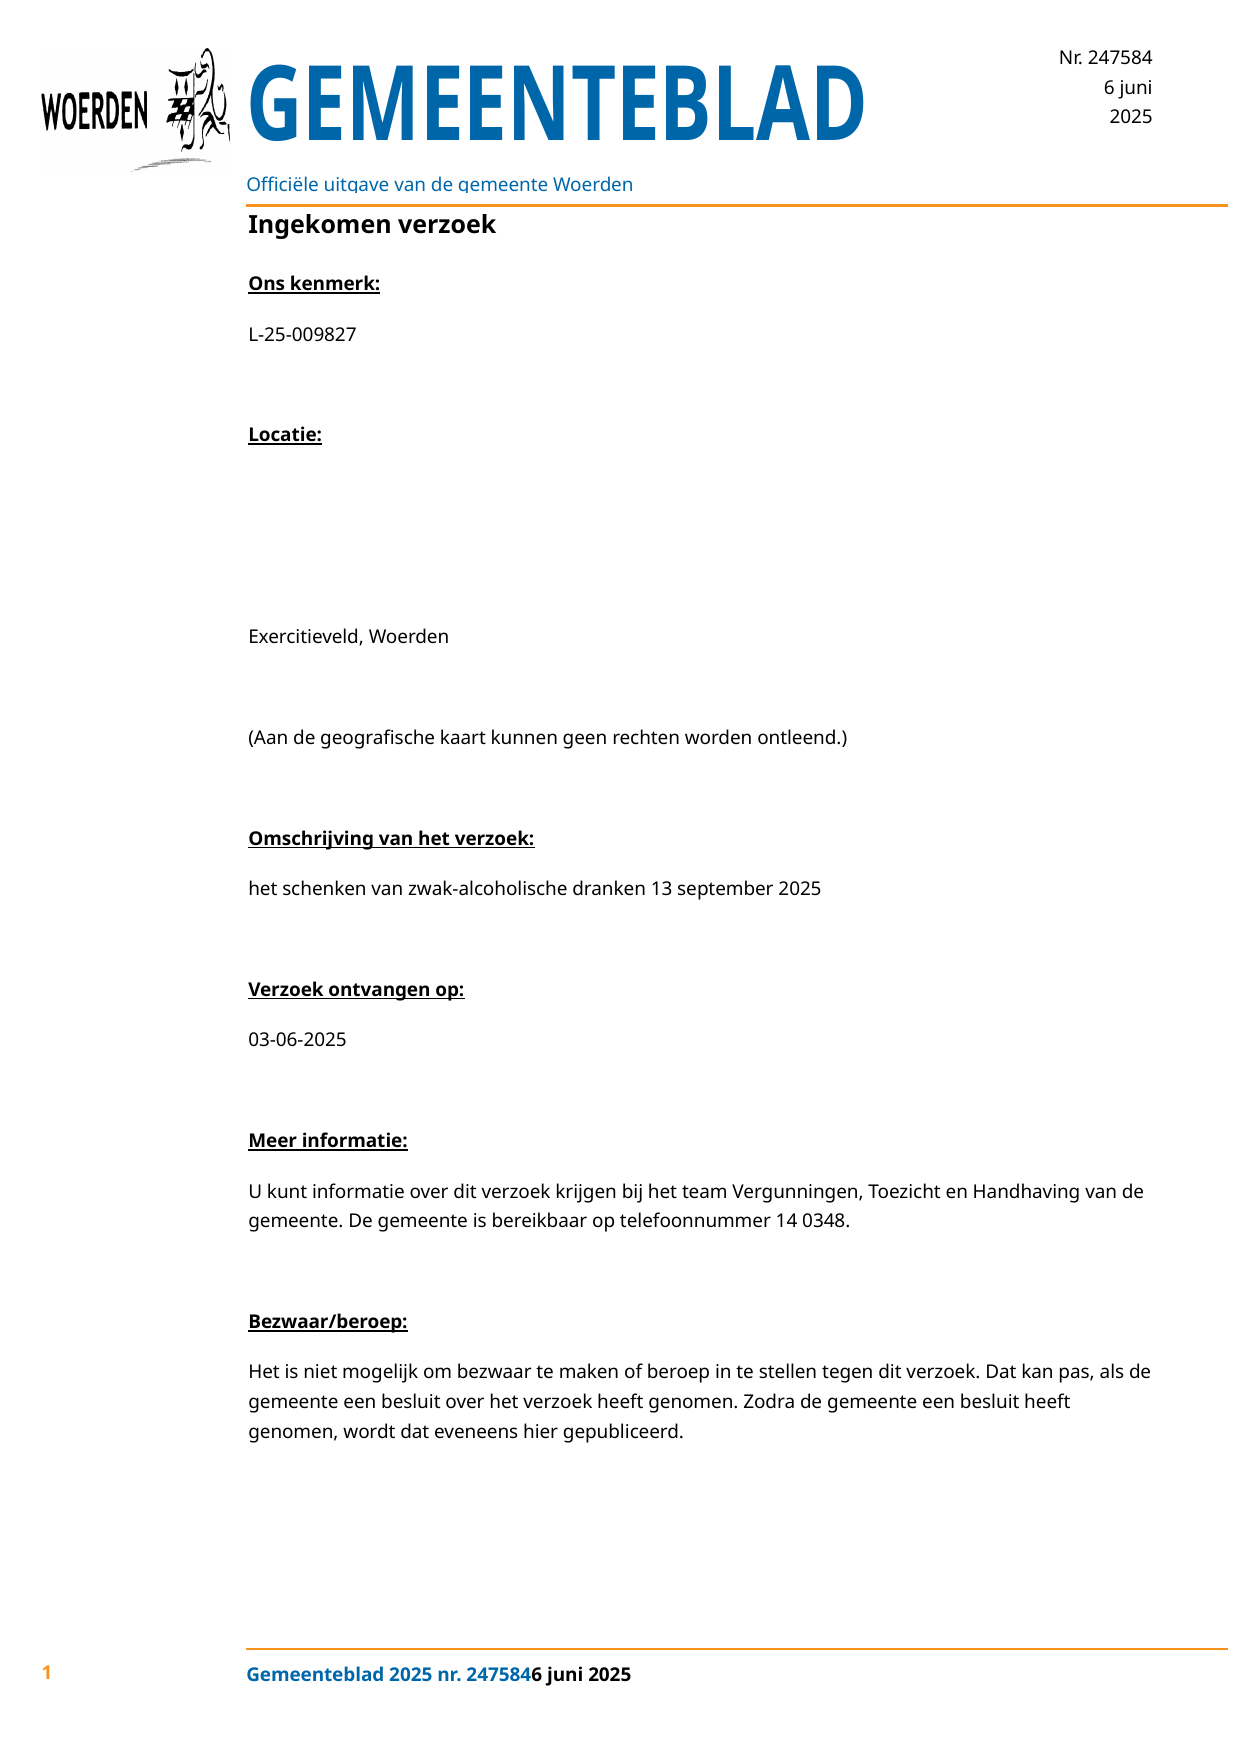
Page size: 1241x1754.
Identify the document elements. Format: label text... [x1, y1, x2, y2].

text U kunt informatie over dit verzoek krijgen bij het team Vergunningen, Toezicht en Handhaving van de gemeente. De gemeente is bereikbaar op telefoonnummer 14 0348. [248, 1178, 1152, 1233]
picture [41, 47, 231, 172]
text Bezwaar/beroep: [248, 1308, 1152, 1334]
text Meer informatie: [248, 1127, 1152, 1153]
text het schenken van zwak-alcoholische dranken 13 september 2025 [248, 875, 1152, 901]
text (Aan de geografische kaart kunnen geen rechten worden ontleend.) [248, 724, 1152, 750]
text Exercitieveld, Woerden [248, 623, 1152, 649]
text Locatie: [248, 422, 1152, 447]
text Ons kenmerk: [248, 270, 1152, 296]
text Verzoek ontvangen op: [248, 976, 1152, 1002]
text 03-06-2025 [248, 1027, 1152, 1052]
text Het is niet mogelijk om bezwaar te maken of beroep in te stellen tegen dit verzoek. Dat kan pas, als de gemeente een besluit over het verzoek heeft genomen. Zodra de gemeente een besluit heeft genomen, wordt dat eveneens hier gepubliceerd. [248, 1359, 1152, 1443]
text Omschrijving van het verzoek: [248, 825, 1152, 851]
text L-25-009827 [248, 321, 1152, 346]
text Ingekomen verzoek [248, 207, 1152, 241]
